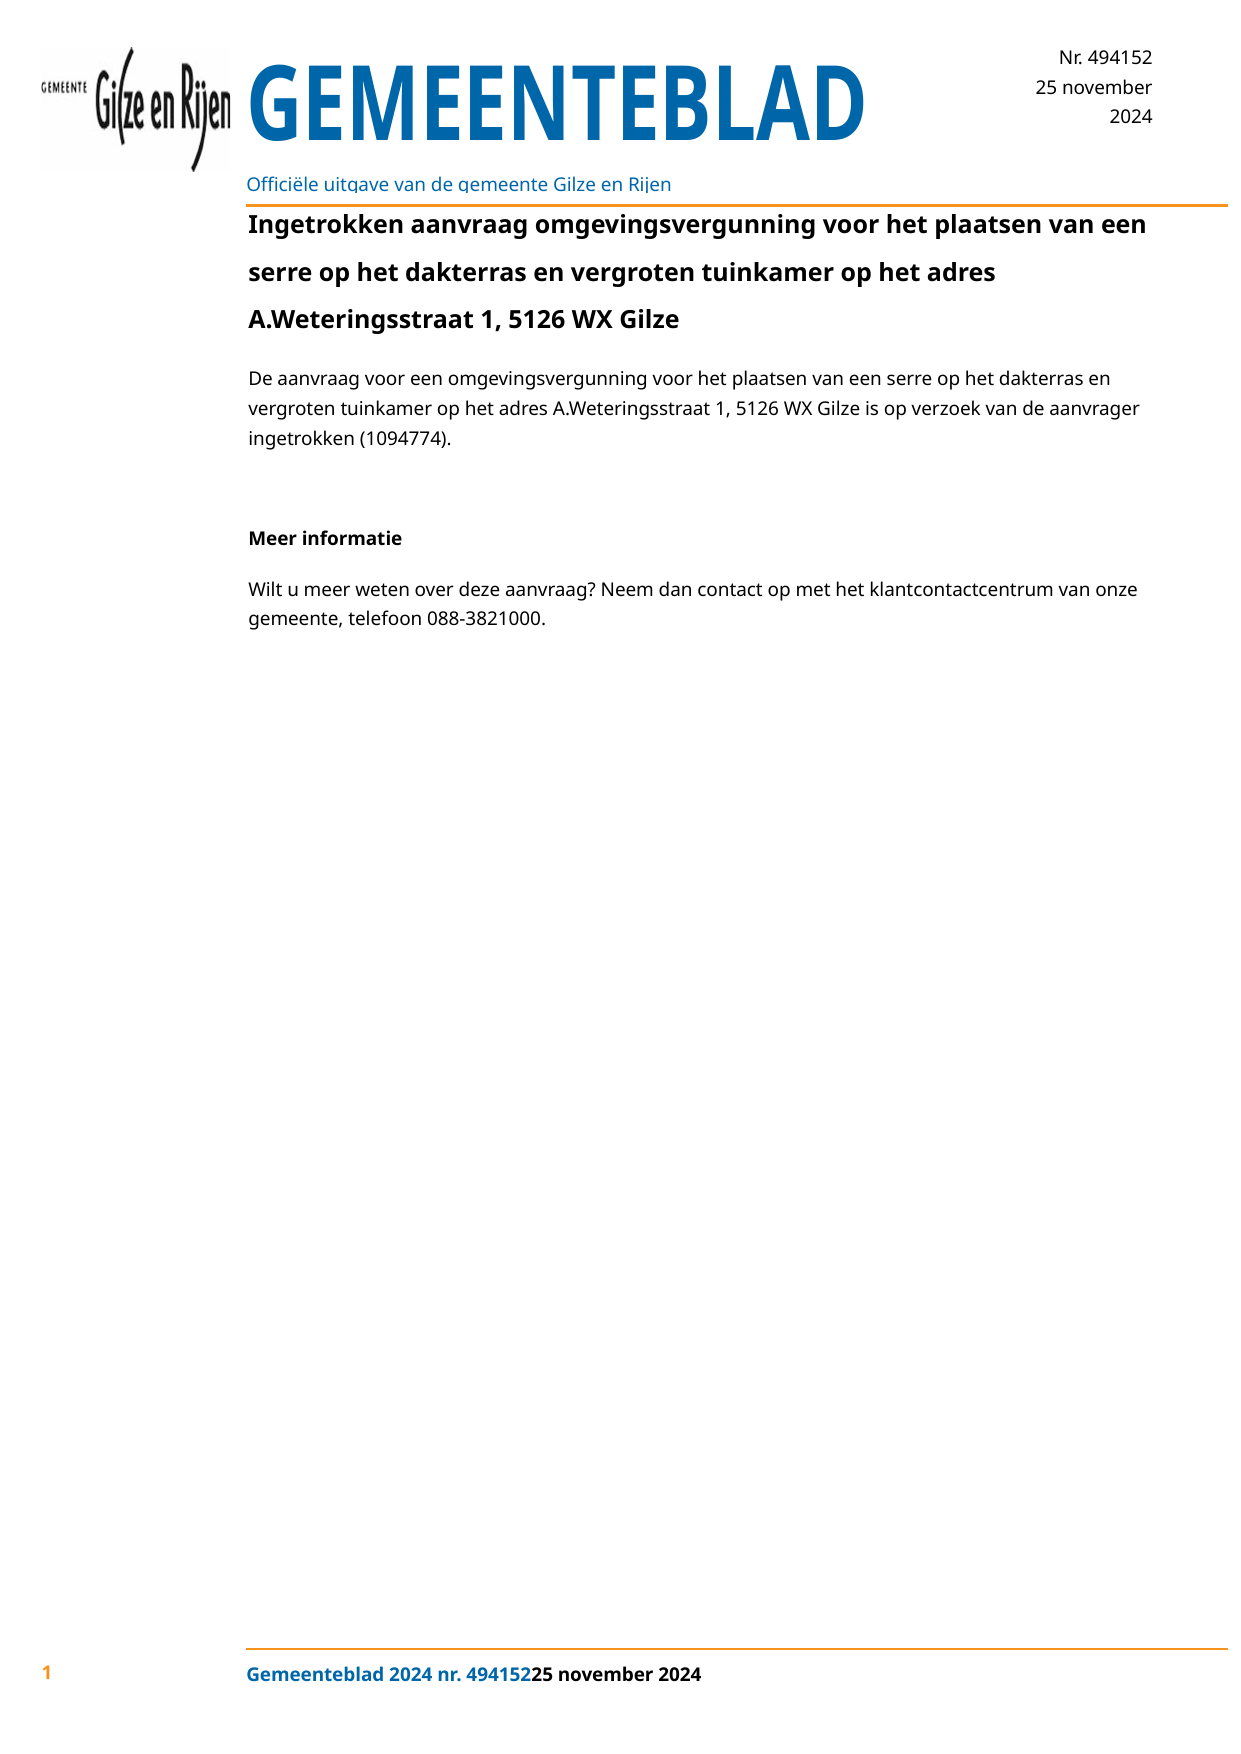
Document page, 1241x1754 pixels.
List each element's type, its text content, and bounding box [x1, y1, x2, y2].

text Meer informatie [248, 526, 1152, 551]
text De aanvraag voor een omgevingsvergunning voor het plaatsen van een serre op het dakterras en vergroten tuinkamer op het adres A.Weteringsstraat 1, 5126 WX Gilze is op verzoek van de aanvrager ingetrokken (1094774). [248, 366, 1152, 450]
picture [41, 47, 231, 172]
text Ingetrokken aanvraag omgevingsvergunning voor het plaatsen van een serre op het dakterras en vergroten tuinkamer op het adres A.Weteringsstraat 1, 5126 WX Gilze [248, 207, 1152, 336]
text Wilt u meer weten over deze aanvraag? Neem dan contact op met het klantcontactcentrum van onze gemeente, telefoon 088-3821000. [248, 576, 1152, 631]
